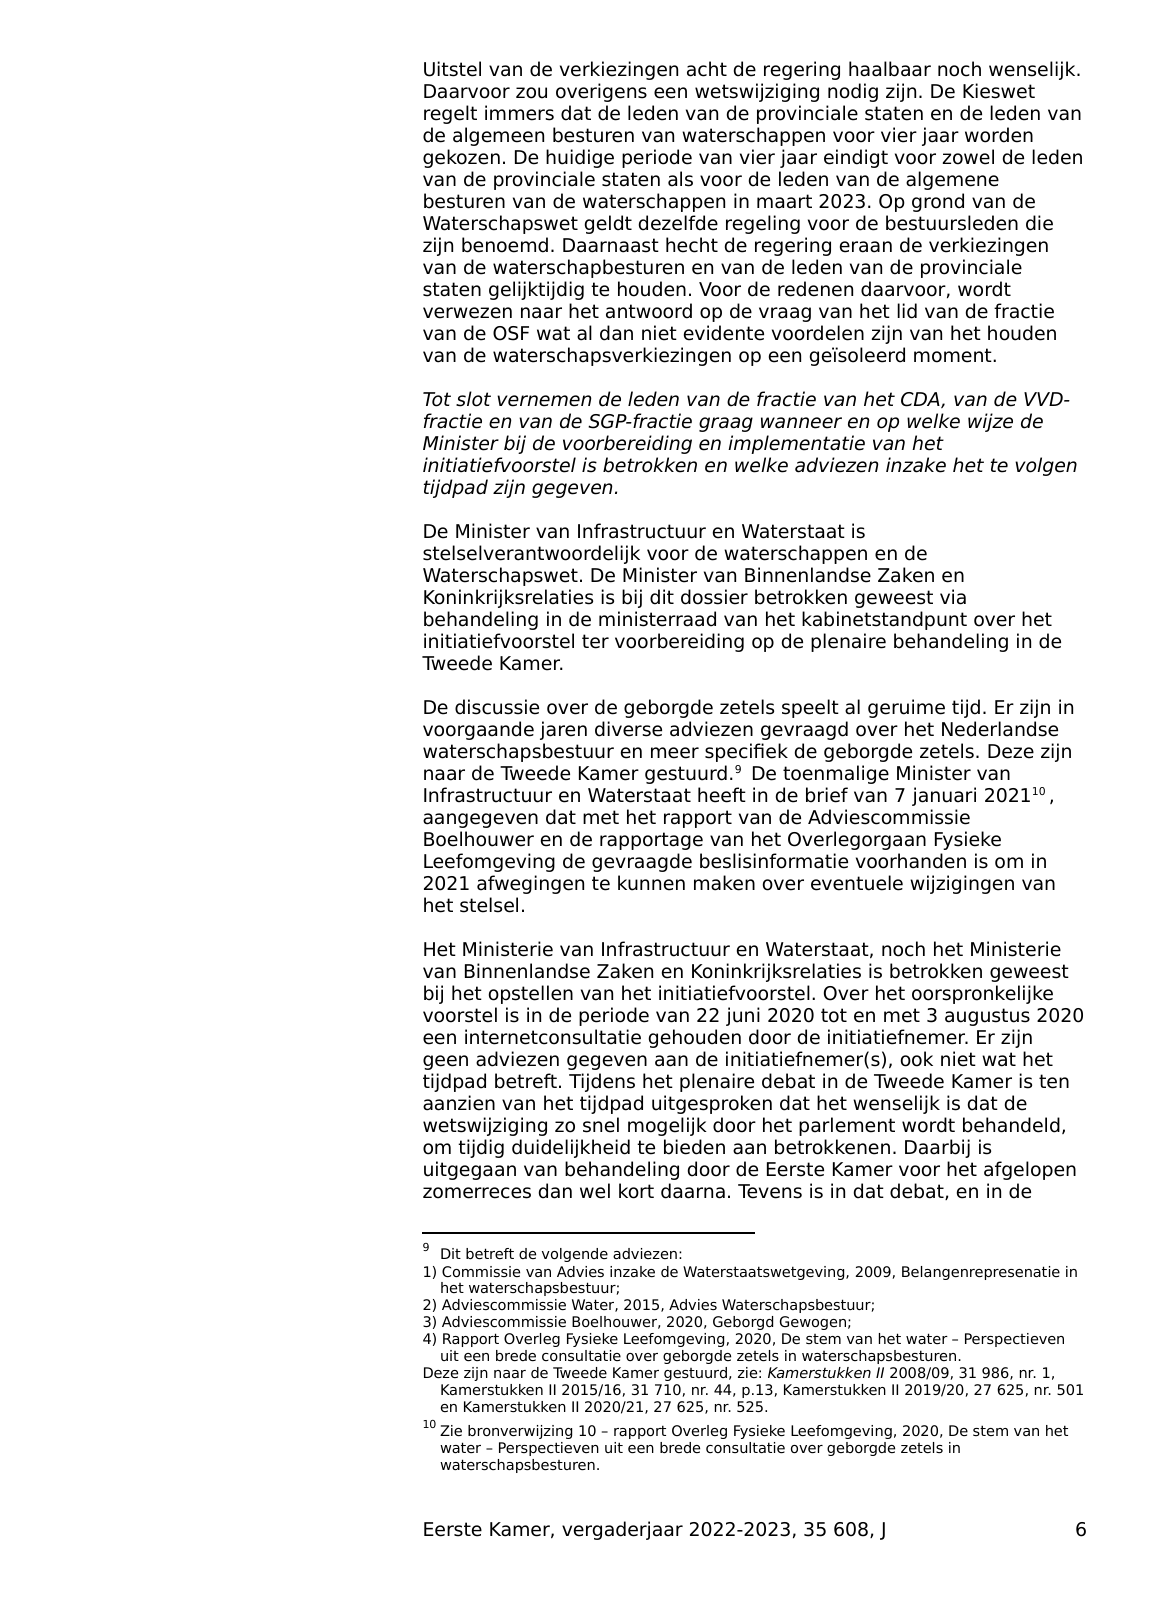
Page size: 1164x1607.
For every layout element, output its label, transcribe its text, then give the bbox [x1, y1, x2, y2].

text 4) Rapport Overleg Fysieke Leefomgeving, 2020, De stem van het water – Perspectieven uit een brede consultatie over geborgde zetels in waterschapsbesturen. [422, 1331, 1087, 1365]
text De Minister van Infrastructuur en Waterstaat is stelselverantwoordelijk voor de waterschappen en de Waterschapswet. De Minister van Binnenlandse Zaken en Koninkrijksrelaties is bij dit dossier betrokken geweest via behandeling in de ministerraad van het kabinetstandpunt over het initiatiefvoorstel ter voorbereiding op de plenaire behandeling in de Tweede Kamer. [422, 521, 1087, 675]
text Deze zijn naar de Tweede Kamer gestuurd, zie: Kamerstukken II 2008/09, 31 986, nr. 1, Kamerstukken II 2015/16, 31 710, nr. 44, p.13, Kamerstukken II 2019/20, 27 625, nr. 501 en Kamerstukken II 2020/21, 27 625, nr. 525. [422, 1365, 1087, 1416]
text Tot slot vernemen de leden van de fractie van het CDA, van de VVD-fractie en van de SGP-fractie graag wanneer en op welke wijze de Minister bij de voorbereiding en implementatie van het initiatiefvoorstel is betrokken en welke adviezen inzake het te volgen tijdpad zijn gegeven. [422, 389, 1087, 499]
text Zie bronverwijzing 10 – rapport Overleg Fysieke Leefomgeving, 2020, De stem van het water – Perspectieven uit een brede consultatie over geborgde zetels in waterschapsbesturen. [422, 1418, 1087, 1474]
text Uitstel van de verkiezingen acht de regering haalbaar noch wenselijk. Daarvoor zou overigens een wetswijziging nodig zijn. De Kieswet regelt immers dat de leden van de provinciale staten en de leden van de algemeen besturen van waterschappen voor vier jaar worden gekozen. De huidige periode van vier jaar eindigt voor zowel de leden van de provinciale staten als voor de leden van de algemene besturen van de waterschappen in maart 2023. Op grond van de Waterschapswet geldt dezelfde regeling voor de bestuursleden die zijn benoemd. Daarnaast hecht de regering eraan de verkiezingen van de waterschapbesturen en van de leden van de provinciale staten gelijktijdig te houden. Voor de redenen daarvoor, wordt verwezen naar het antwoord op de vraag van het lid van de fractie van de OSF wat al dan niet evidente voordelen zijn van het houden van de waterschapsverkiezingen op een geïsoleerd moment. [422, 59, 1087, 367]
text Het Ministerie van Infrastructuur en Waterstaat, noch het Ministerie van Binnenlandse Zaken en Koninkrijksrelaties is betrokken geweest bij het opstellen van het initiatiefvoorstel. Over het oorspronkelijke voorstel is in de periode van 22 juni 2020 tot en met 3 augustus 2020 een internetconsultatie gehouden door de initiatiefnemer. Er zijn geen adviezen gegeven aan de initiatiefnemer(s), ook niet wat het tijdpad betreft. Tijdens het plenaire debat in de Tweede Kamer is ten aanzien van het tijdpad uitgesproken dat het wenselijk is dat de wetswijziging zo snel mogelijk door het parlement wordt behandeld, om tijdig duidelijkheid te bieden aan betrokkenen. Daarbij is uitgegaan van behandeling door de Eerste Kamer voor het afgelopen zomerreces dan wel kort daarna. Tevens is in dat debat, en in de [422, 939, 1087, 1203]
text De discussie over de geborgde zetels speelt al geruime tijd. Er zijn in voorgaande jaren diverse adviezen gevraagd over het Nederlandse waterschapsbestuur en meer specifiek de geborgde zetels. Deze zijn naar de Tweede Kamer gestuurd. De toenmalige Minister van Infrastructuur en Waterstaat heeft in de brief van 7 januari 2021, aangegeven dat met het rapport van de Adviescommissie Boelhouwer en de rapportage van het Overlegorgaan Fysieke Leefomgeving de gevraagde beslisinformatie voorhanden is om in 2021 afwegingen te kunnen maken over eventuele wijzigingen van het stelsel. [422, 697, 1087, 917]
text 3) Adviescommissie Boelhouwer, 2020, Geborgd Gewogen; [422, 1314, 1087, 1331]
text 2) Adviescommissie Water, 2015, Advies Waterschapsbestuur; [422, 1297, 1087, 1314]
text Dit betreft de volgende adviezen: [422, 1242, 1087, 1264]
text 1) Commissie van Advies inzake de Waterstaatswetgeving, 2009, Belangenrepresenatie in het waterschapsbestuur; [422, 1264, 1087, 1297]
